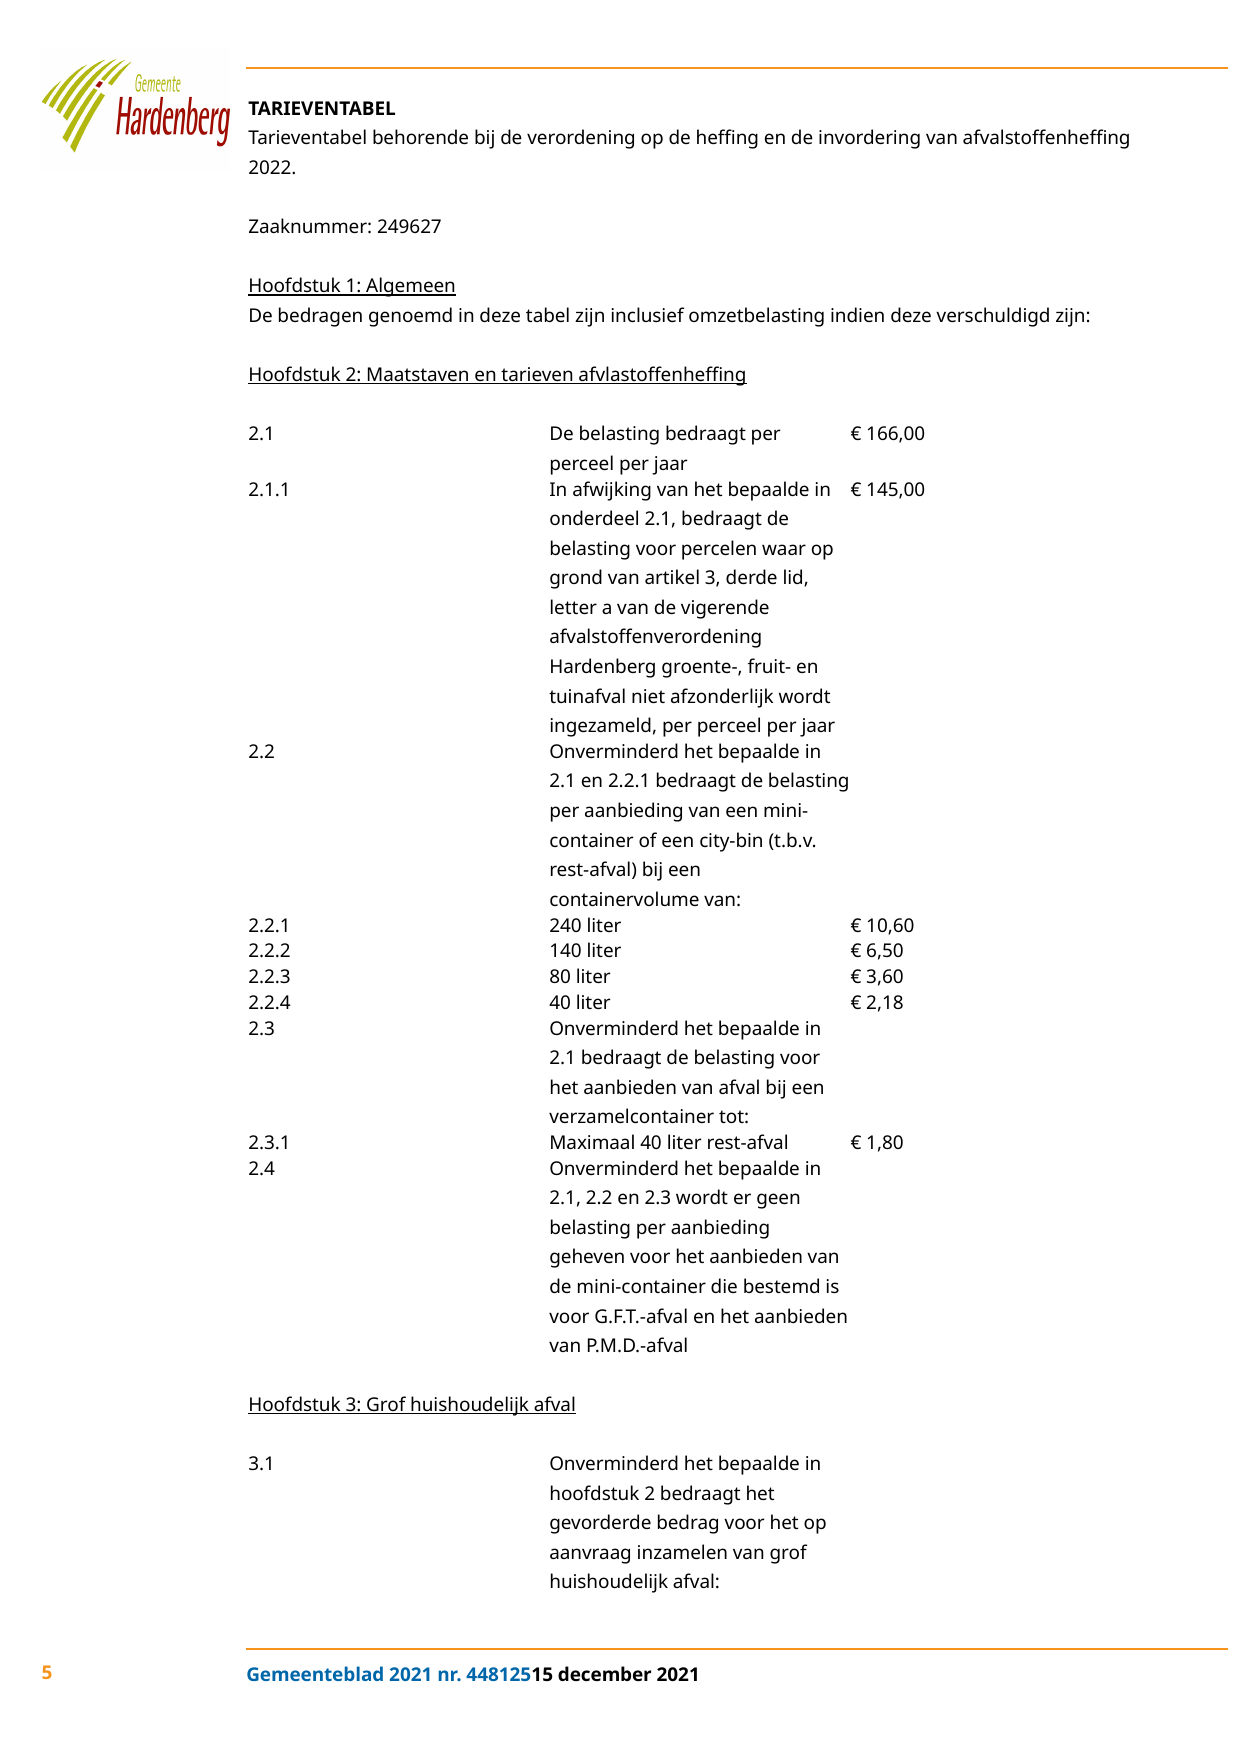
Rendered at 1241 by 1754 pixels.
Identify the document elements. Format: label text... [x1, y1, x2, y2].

table_cell 2.4 [248, 1155, 549, 1358]
table_cell Onverminderd het bepaalde in 2.1 bedraagt de belasting voor het aanbieden van afval bij een verzamelcontainer tot: [549, 1015, 850, 1129]
table_cell 2.2 [248, 738, 549, 912]
table_cell 40 liter [549, 989, 850, 1015]
text Hoofdstuk 3: Grof huishoudelijk afval [248, 1391, 1152, 1417]
text Tarieventabel behorende bij de verordening op de heffing en de invordering van afvalstoffenheffing 2022. [248, 124, 1152, 180]
table_cell 2.2.4 [248, 989, 549, 1015]
table_header [850, 1450, 1152, 1594]
table_header De belasting bedraagt per perceel per jaar [549, 420, 850, 476]
table_cell 140 liter [549, 938, 850, 963]
table_cell € 10,60 [850, 912, 1152, 937]
table_cell [850, 1015, 1152, 1129]
text Hoofdstuk 2: Maatstaven en tarieven afvlastoffenheffing [248, 361, 1152, 387]
table_cell € 1,80 [850, 1129, 1152, 1155]
table_cell 80 liter [549, 963, 850, 989]
table_cell 2.3 [248, 1015, 549, 1129]
table_cell 240 liter [549, 912, 850, 937]
table_cell € 6,50 [850, 938, 1152, 963]
table_cell In afwijking van het bepaalde in onderdeel 2.1, bedraagt de belasting voor percelen waar op grond van artikel 3, derde lid, letter a van de vigerende afvalstoffenverordening Hardenberg groente-, fruit- en tuinafval niet afzonderlijk wordt ingezameld, per perceel per jaar [549, 476, 850, 738]
text De bedragen genoemd in deze tabel zijn inclusief omzetbelasting indien deze verschuldigd zijn: [248, 302, 1152, 328]
table_cell € 2,18 [850, 989, 1152, 1015]
table_cell 2.2.2 [248, 938, 549, 963]
table_cell € 3,60 [850, 963, 1152, 989]
table_cell Onverminderd het bepaalde in 2.1 en 2.2.1 bedraagt de belasting per aanbieding van een mini-container of een city-bin (t.b.v. rest-afval) bij een containervolume van: [549, 738, 850, 912]
table_cell [850, 738, 1152, 912]
table_cell 2.2.1 [248, 912, 549, 937]
table_cell 2.3.1 [248, 1129, 549, 1155]
table_cell [850, 1155, 1152, 1358]
text Zaaknummer: 249627 [248, 213, 1152, 239]
table_header 3.1 [248, 1450, 549, 1594]
table_cell € 145,00 [850, 476, 1152, 738]
text Hoofdstuk 1: Algemeen [248, 272, 1152, 298]
table_cell 2.2.3 [248, 963, 549, 989]
table_header 2.1 [248, 420, 549, 476]
table_cell Maximaal 40 liter rest-afval [549, 1129, 850, 1155]
table_cell Onverminderd het bepaalde in 2.1, 2.2 en 2.3 wordt er geen belasting per aanbieding geheven voor het aanbieden van de mini-container die bestemd is voor G.F.T.-afval en het aanbieden van P.M.D.-afval [549, 1155, 850, 1358]
text TARIEVENTABEL [248, 95, 1152, 121]
table_header € 166,00 [850, 420, 1152, 476]
table_header Onverminderd het bepaalde in hoofdstuk 2 bedraagt het gevorderde bedrag voor het op aanvraag inzamelen van grof huishoudelijk afval: [549, 1450, 850, 1594]
table_cell 2.1.1 [248, 476, 549, 738]
picture [41, 47, 231, 172]
